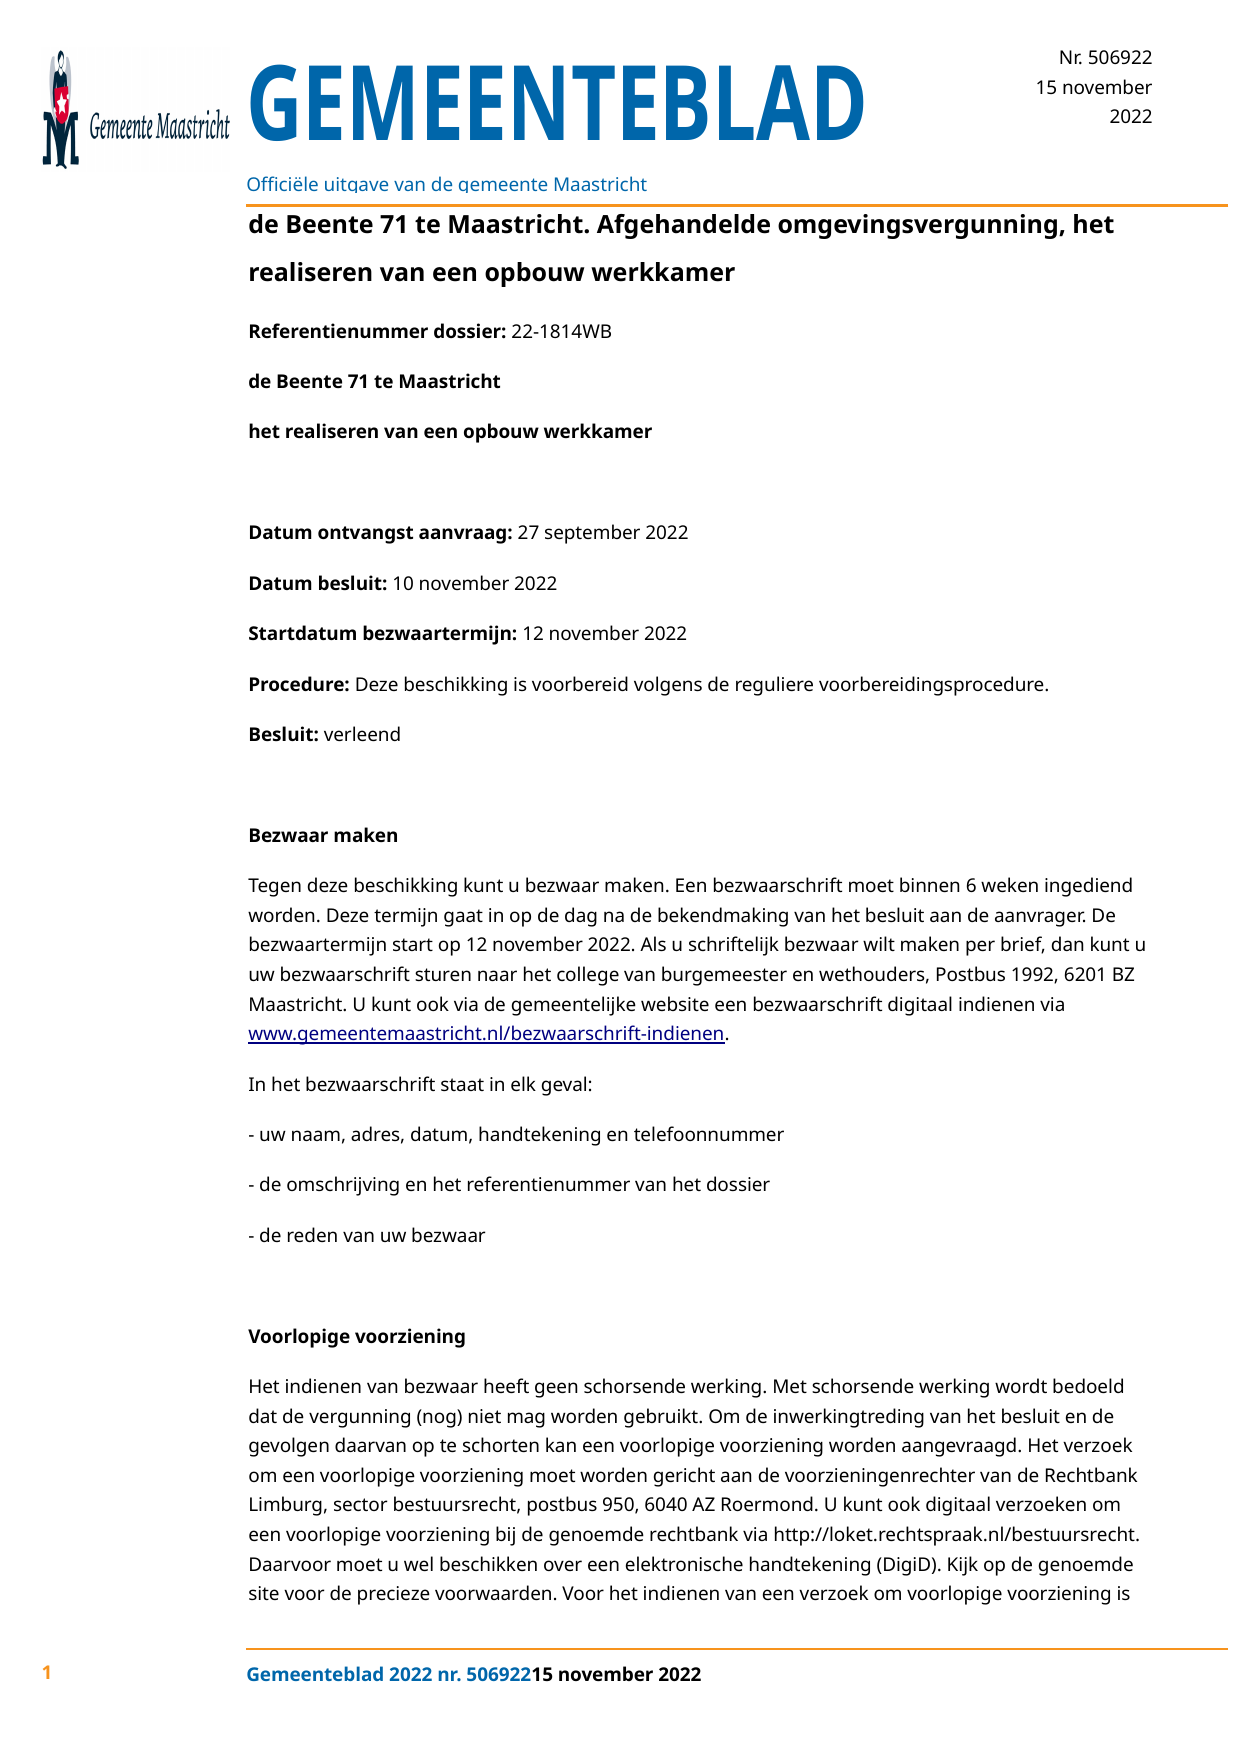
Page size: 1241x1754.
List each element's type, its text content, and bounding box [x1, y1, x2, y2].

text Datum besluit: 10 november 2022 [248, 570, 1152, 596]
text - de reden van uw bezwaar [248, 1222, 1152, 1248]
text Het indienen van bezwaar heeft geen schorsende werking. Met schorsende werking wordt bedoeld dat de vergunning (nog) niet mag worden gebruikt. Om de inwerkingtreding van het besluit en de gevolgen daarvan op te schorten kan een voorlopige voorziening worden aangevraagd. Het verzoek om een voorlopige voorziening moet worden gericht aan de voorzieningenrechter van de Rechtbank Limburg, sector bestuursrecht, postbus 950, 6040 AZ Roermond. U kunt ook digitaal verzoeken om een voorlopige voorziening bij de genoemde rechtbank via http://loket.rechtspraak.nl/bestuursrecht. Daarvoor moet u wel beschikken over een elektronische handtekening (DigiD). Kijk op de genoemde site voor de precieze voorwaarden. Voor het indienen van een verzoek om voorlopige voorziening is [248, 1373, 1152, 1606]
text - uw naam, adres, datum, handtekening en telefoonnummer [248, 1121, 1152, 1147]
text - de omschrijving en het referentienummer van het dossier [248, 1172, 1152, 1197]
text de Beente 71 te Maastricht. Afgehandelde omgevingsvergunning, het realiseren van een opbouw werkkamer [248, 207, 1152, 288]
text Tegen deze beschikking kunt u bezwaar maken. Een bezwaarschrift moet binnen 6 weken ingediend worden. Deze termijn gaat in op de dag na de bekendmaking van het besluit aan de aanvrager. De bezwaartermijn start op 12 november 2022. Als u schriftelijk bezwaar wilt maken per brief, dan kunt u uw bezwaarschrift sturen naar het college van burgemeester en wethouders, Postbus 1992, 6201 BZ Maastricht. U kunt ook via de gemeentelijke website een bezwaarschrift digitaal indienen via www.gemeentemaastricht.nl/bezwaarschrift-indienen. [248, 872, 1152, 1046]
text de Beente 71 te Maastricht [248, 368, 1152, 394]
text Startdatum bezwaartermijn: 12 november 2022 [248, 620, 1152, 646]
text het realiseren van een opbouw werkkamer [248, 419, 1152, 444]
text Datum ontvangst aanvraag: 27 september 2022 [248, 519, 1152, 545]
text In het bezwaarschrift staat in elk geval: [248, 1071, 1152, 1097]
text Procedure: Deze beschikking is voorbereid volgens de reguliere voorbereidingsprocedure. [248, 671, 1152, 697]
picture [41, 47, 231, 172]
text Besluit: verleend [248, 721, 1152, 747]
text Bezwaar maken [248, 822, 1152, 848]
text Voorlopige voorziening [248, 1323, 1152, 1349]
text Referentienummer dossier: 22-1814WB [248, 318, 1152, 344]
